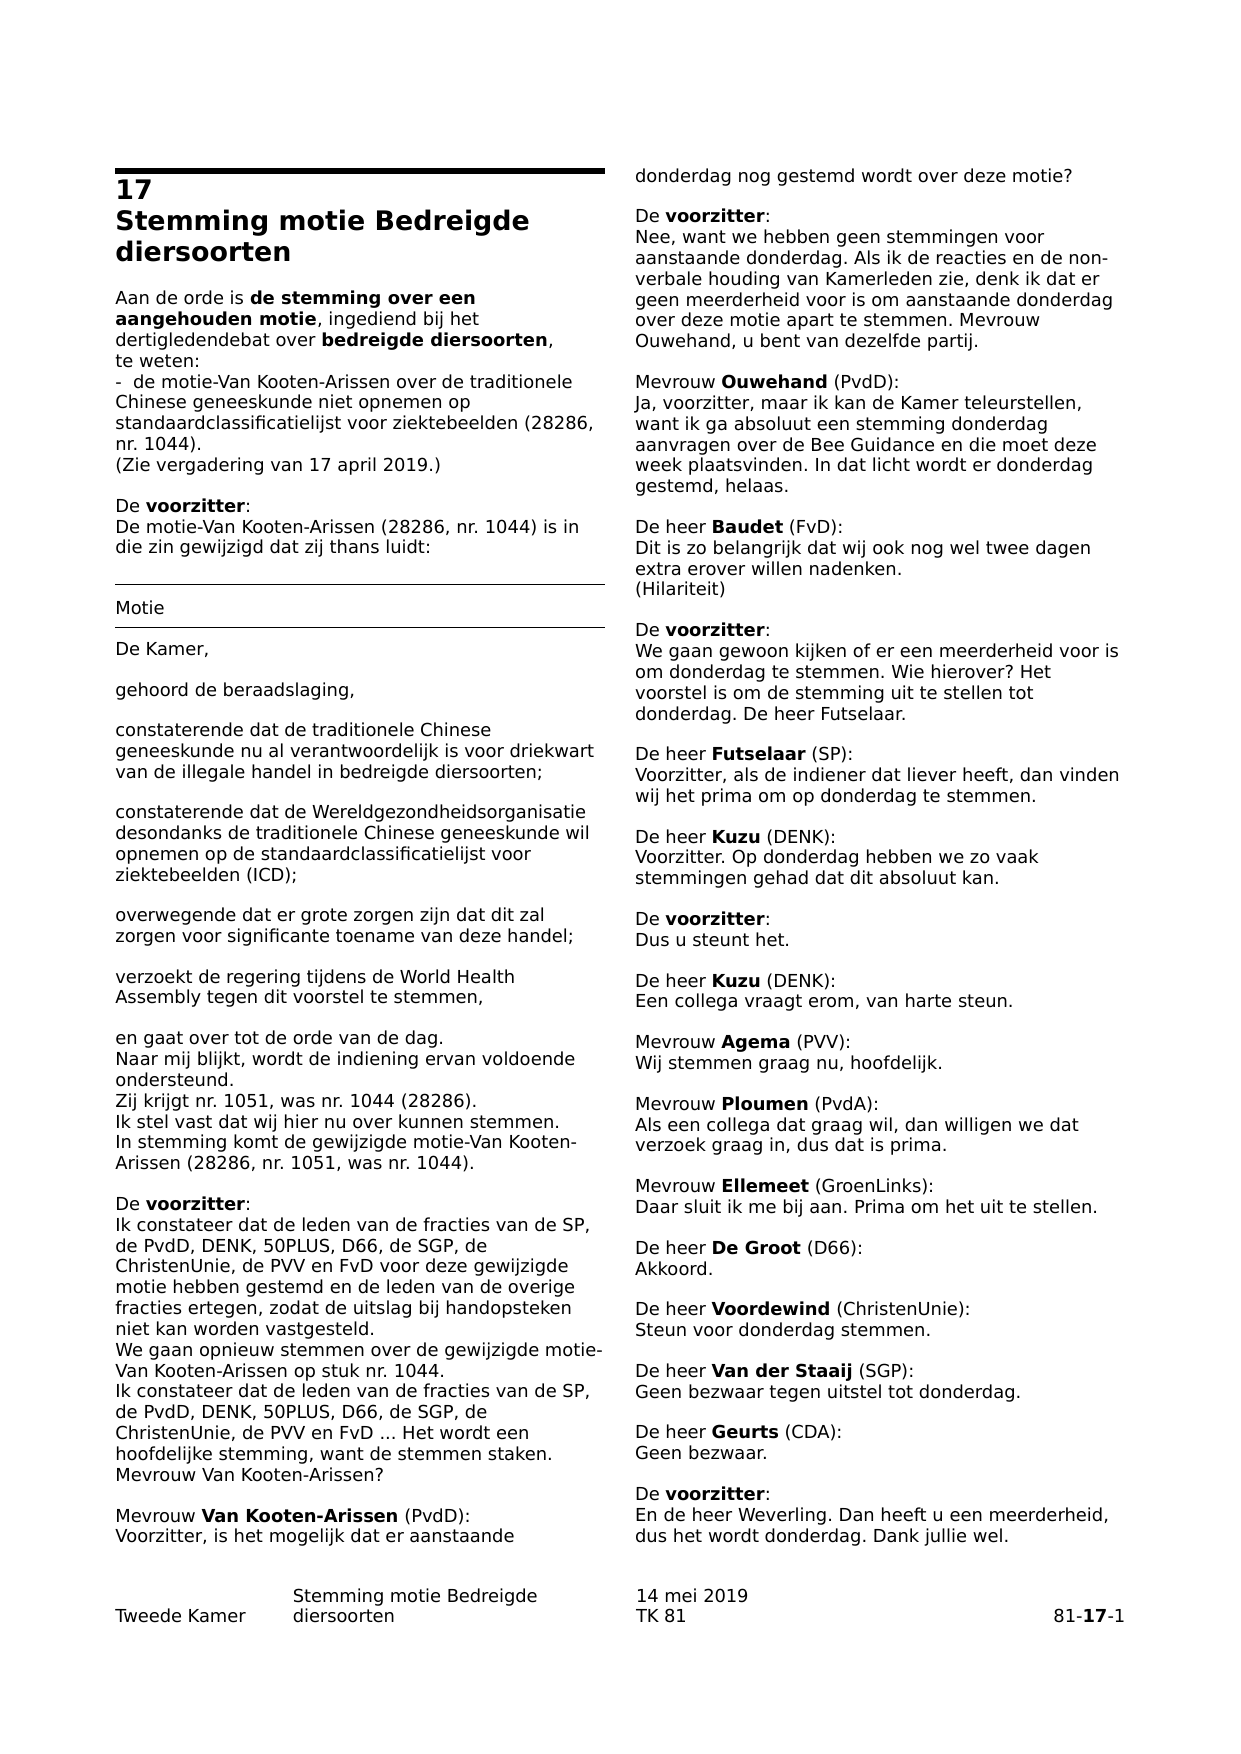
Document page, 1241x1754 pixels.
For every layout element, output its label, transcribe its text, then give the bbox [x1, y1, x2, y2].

text constaterende dat de traditionele Chinese geneeskunde nu al verantwoordelijk is voor driekwart van de illegale handel in bedreigde diersoorten; [115, 720, 605, 782]
text De heer Baudet (FvD): [635, 517, 1125, 537]
text De voorzitter: [115, 1194, 605, 1214]
text Ik constateer dat de leden van de fracties van de SP, de PvdD, DENK, 50PLUS, D66, de SGP, de ChristenUnie, de PVV en FvD voor deze gewijzigde motie hebben gestemd en de leden van de overige fracties ertegen, zodat de uitslag bij handopsteken niet kan worden vastgesteld. [115, 1214, 605, 1339]
text We gaan gewoon kijken of er een meerderheid voor is om donderdag te stemmen. Wie hierover? Het voorstel is om de stemming uit te stellen tot donderdag. De heer Futselaar. [635, 641, 1125, 724]
text Daar sluit ik me bij aan. Prima om het uit te stellen. [635, 1197, 1125, 1217]
text verzoekt de regering tijdens de World Health Assembly tegen dit voorstel te stemmen, [115, 967, 605, 1008]
text (Zie vergadering van 17 april 2019.) [115, 455, 605, 476]
text De voorzitter: [635, 1484, 1125, 1504]
text Voorzitter, is het mogelijk dat er aanstaande [115, 1526, 605, 1547]
text Mevrouw Ellemeet (GroenLinks): [635, 1176, 1125, 1197]
text Als een collega dat graag wil, dan willigen we dat verzoek graag in, dus dat is prima. [635, 1114, 1125, 1156]
text En de heer Weverling. Dan heeft u een meerderheid, dus het wordt donderdag. Dank jullie wel. [635, 1504, 1125, 1546]
text De heer De Groot (D66): [635, 1237, 1125, 1258]
text Geen bezwaar. [635, 1443, 1125, 1464]
text De voorzitter: [115, 496, 605, 516]
text Dit is zo belangrijk dat wij ook nog wel twee dagen extra erover willen nadenken. [635, 537, 1125, 579]
text Mevrouw Van Kooten-Arissen? [115, 1464, 605, 1485]
list de motie-Van Kooten-Arissen over de traditionele Chinese geneeskunde niet opnemen op standaardclassificatielijst voor ziektebeelden (28286, nr. 1044). [115, 371, 605, 455]
text De heer Van der Staaij (SGP): [635, 1361, 1125, 1381]
text Naar mij blijkt, wordt de indiening ervan voldoende ondersteund. [115, 1049, 605, 1091]
text Motie [115, 598, 605, 619]
text donderdag nog gestemd wordt over deze motie? [635, 165, 1125, 186]
text Dus u steunt het. [635, 929, 1125, 950]
text De voorzitter: [635, 206, 1125, 227]
text De heer Kuzu (DENK): [635, 970, 1125, 991]
text De heer Kuzu (DENK): [635, 826, 1125, 847]
text Ik constateer dat de leden van de fracties van de SP, de PvdD, DENK, 50PLUS, D66, de SGP, de ChristenUnie, de PVV en FvD ... Het wordt een hoofdelijke stemming, want de stemmen staken. [115, 1381, 605, 1464]
text Een collega vraagt erom, van harte steun. [635, 991, 1125, 1012]
text De heer Geurts (CDA): [635, 1422, 1125, 1443]
text Nee, want we hebben geen stemmingen voor aanstaande donderdag. Als ik de reacties en de non-verbale houding van Kamerleden zie, denk ik dat er geen meerderheid voor is om aanstaande donderdag over deze motie apart te stemmen. Mevrouw Ouwehand, u bent van dezelfde partij. [635, 227, 1125, 352]
text In stemming komt de gewijzigde motie-Van Kooten-Arissen (28286, nr. 1051, was nr. 1044). [115, 1132, 605, 1174]
title 17 Stemming motie Bedreigde diersoorten [115, 174, 605, 268]
text Zij krijgt nr. 1051, was nr. 1044 (28286). [115, 1091, 605, 1111]
text De Kamer, [115, 639, 605, 659]
text Steun voor donderdag stemmen. [635, 1320, 1125, 1341]
text We gaan opnieuw stemmen over de gewijzigde motie-Van Kooten-Arissen op stuk nr. 1044. [115, 1339, 605, 1381]
text te weten: [115, 351, 605, 371]
text De voorzitter: [635, 909, 1125, 929]
text Mevrouw Ouwehand (PvdD): [635, 372, 1125, 393]
text Wij stemmen graag nu, hoofdelijk. [635, 1053, 1125, 1073]
text Mevrouw Ploumen (PvdA): [635, 1093, 1125, 1114]
text De heer Voordewind (ChristenUnie): [635, 1299, 1125, 1320]
text De voorzitter: [635, 620, 1125, 641]
text (Hilariteit) [635, 579, 1125, 600]
text Ja, voorzitter, maar ik kan de Kamer teleurstellen, want ik ga absoluut een stemming donderdag aanvragen over de Bee Guidance en die moet deze week plaatsvinden. In dat licht wordt er donderdag gestemd, helaas. [635, 393, 1125, 497]
text Geen bezwaar tegen uitstel tot donderdag. [635, 1381, 1125, 1402]
text De motie-Van Kooten-Arissen (28286, nr. 1044) is in die zin gewijzigd dat zij thans luidt: [115, 516, 605, 558]
text overwegende dat er grote zorgen zijn dat dit zal zorgen voor significante toename van deze handel; [115, 905, 605, 947]
text Mevrouw Agema (PVV): [635, 1032, 1125, 1053]
text Akkoord. [635, 1258, 1125, 1279]
text Ik stel vast dat wij hier nu over kunnen stemmen. [115, 1111, 605, 1132]
text Aan de orde is de stemming over een aangehouden motie, ingediend bij het dertigledendebat over bedreigde diersoorten, [115, 288, 605, 351]
text constaterende dat de Wereldgezondheidsorganisatie desondanks de traditionele Chinese geneeskunde wil opnemen op de standaardclassificatielijst voor ziektebeelden (ICD); [115, 802, 605, 885]
text Voorzitter, als de indiener dat liever heeft, dan vinden wij het prima om op donderdag te stemmen. [635, 765, 1125, 806]
text De heer Futselaar (SP): [635, 744, 1125, 765]
text gehoord de beraadslaging, [115, 679, 605, 700]
text Mevrouw Van Kooten-Arissen (PvdD): [115, 1505, 605, 1526]
text en gaat over tot de orde van de dag. [115, 1028, 605, 1049]
text Voorzitter. Op donderdag hebben we zo vaak stemmingen gehad dat dit absoluut kan. [635, 847, 1125, 889]
